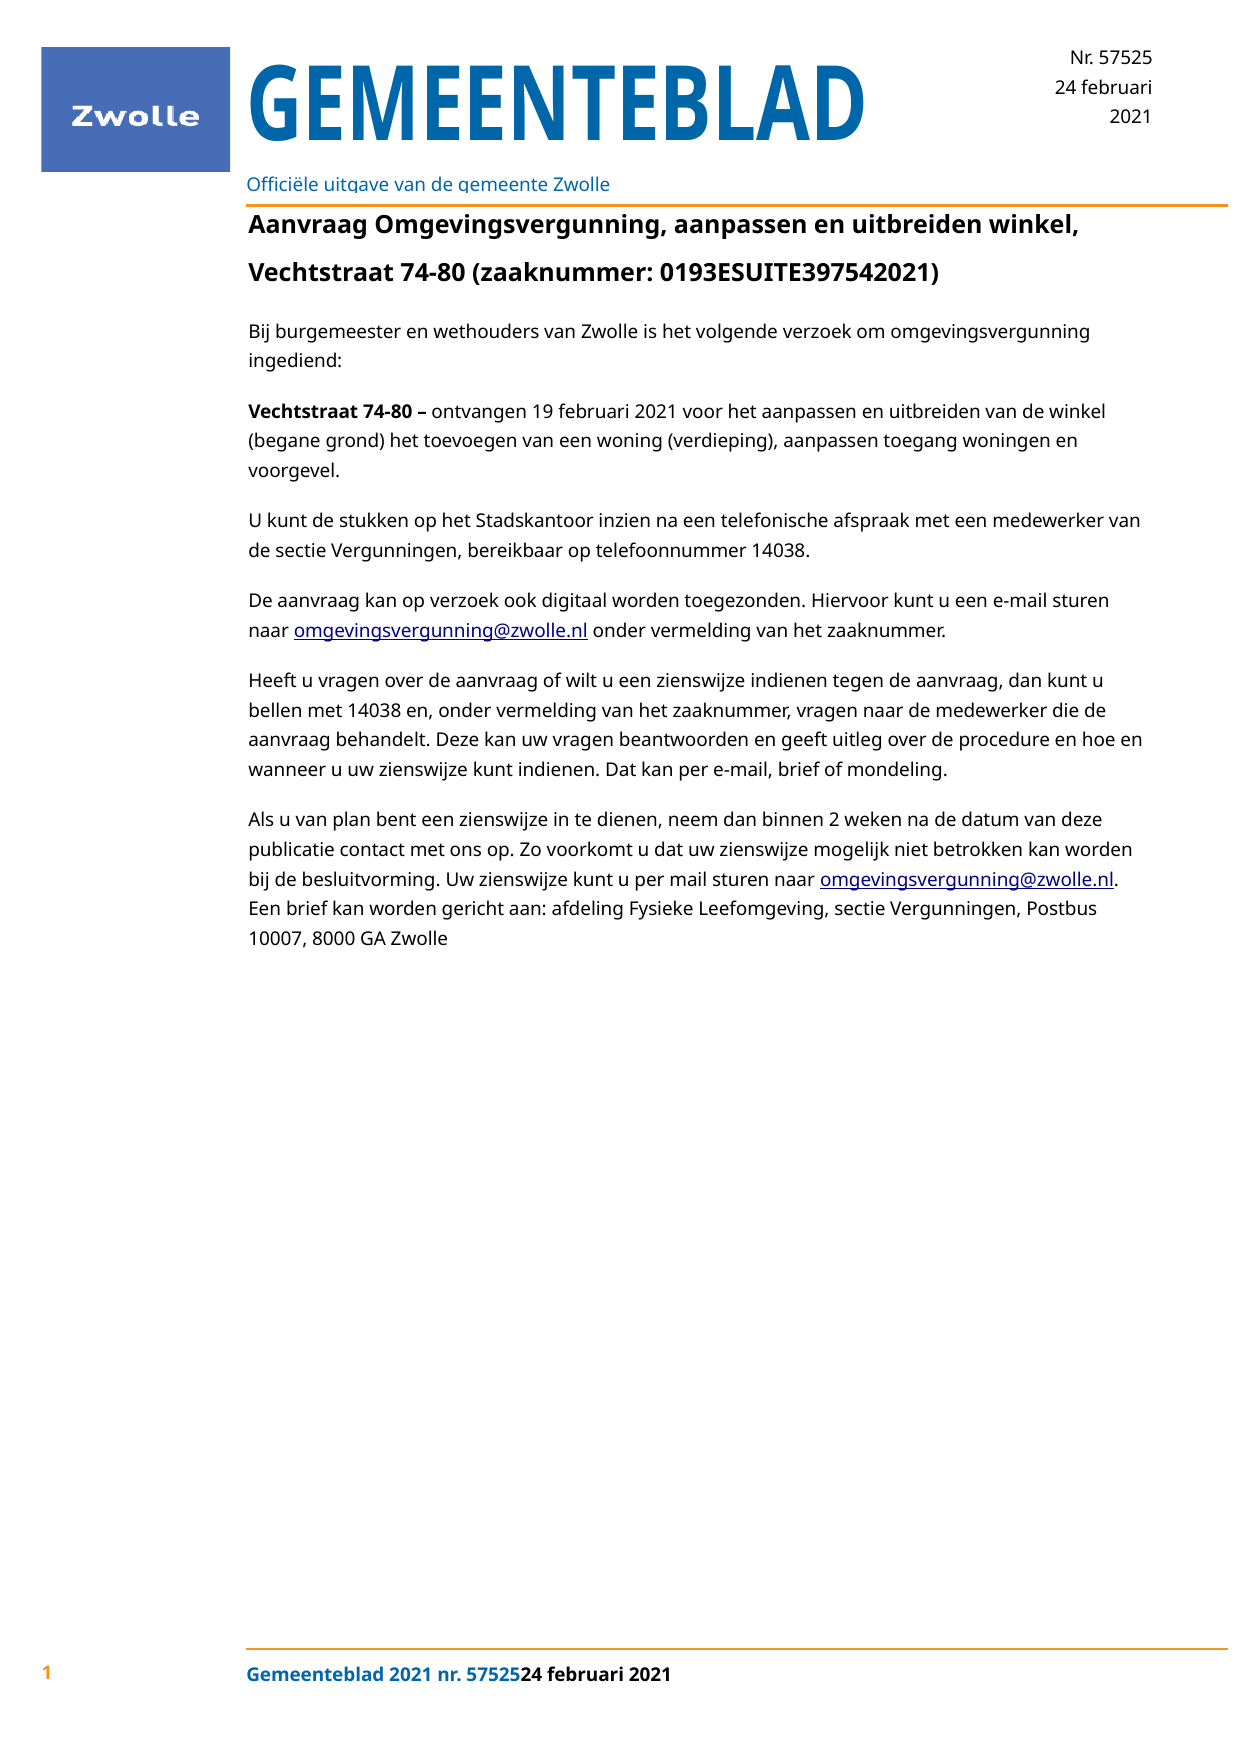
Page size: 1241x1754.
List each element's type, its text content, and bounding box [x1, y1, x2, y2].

text Vechtstraat 74-80 – ontvangen 19 februari 2021 voor het aanpassen en uitbreiden van de winkel (begane grond) het toevoegen van een woning (verdieping), aanpassen toegang woningen en voorgevel. [248, 398, 1152, 483]
text Bij burgemeester en wethouders van Zwolle is het volgende verzoek om omgevingsvergunning ingediend: [248, 318, 1152, 373]
text De aanvraag kan op verzoek ook digitaal worden toegezonden. Hiervoor kunt u een e-mail sturen naar omgevingsvergunning@zwolle.nl onder vermelding van het zaaknummer. [248, 587, 1152, 643]
text U kunt de stukken op het Stadskantoor inzien na een telefonische afspraak met een medewerker van de sectie Vergunningen, bereikbaar op telefoonnummer 14038. [248, 507, 1152, 563]
text Aanvraag Omgevingsvergunning, aanpassen en uitbreiden winkel, Vechtstraat 74-80 (zaaknummer: 0193ESUITE397542021) [248, 207, 1152, 288]
text Als u van plan bent een zienswijze in te dienen, neem dan binnen 2 weken na de datum van deze publicatie contact met ons op. Zo voorkomt u dat uw zienswijze mogelijk niet betrokken kan worden bij de besluitvorming. Uw zienswijze kunt u per mail sturen naar omgevingsvergunning@zwolle.nl. Een brief kan worden gericht aan: afdeling Fysieke Leefomgeving, sectie Vergunningen, Postbus 10007, 8000 GA Zwolle [248, 807, 1152, 951]
picture [41, 47, 231, 172]
text Heeft u vragen over de aanvraag of wilt u een zienswijze indienen tegen de aanvraag, dan kunt u bellen met 14038 en, onder vermelding van het zaaknummer, vragen naar de medewerker die de aanvraag behandelt. Deze kan uw vragen beantwoorden en geeft uitleg over de procedure en hoe en wanneer u uw zienswijze kunt indienen. Dat kan per e-mail, brief of mondeling. [248, 667, 1152, 782]
